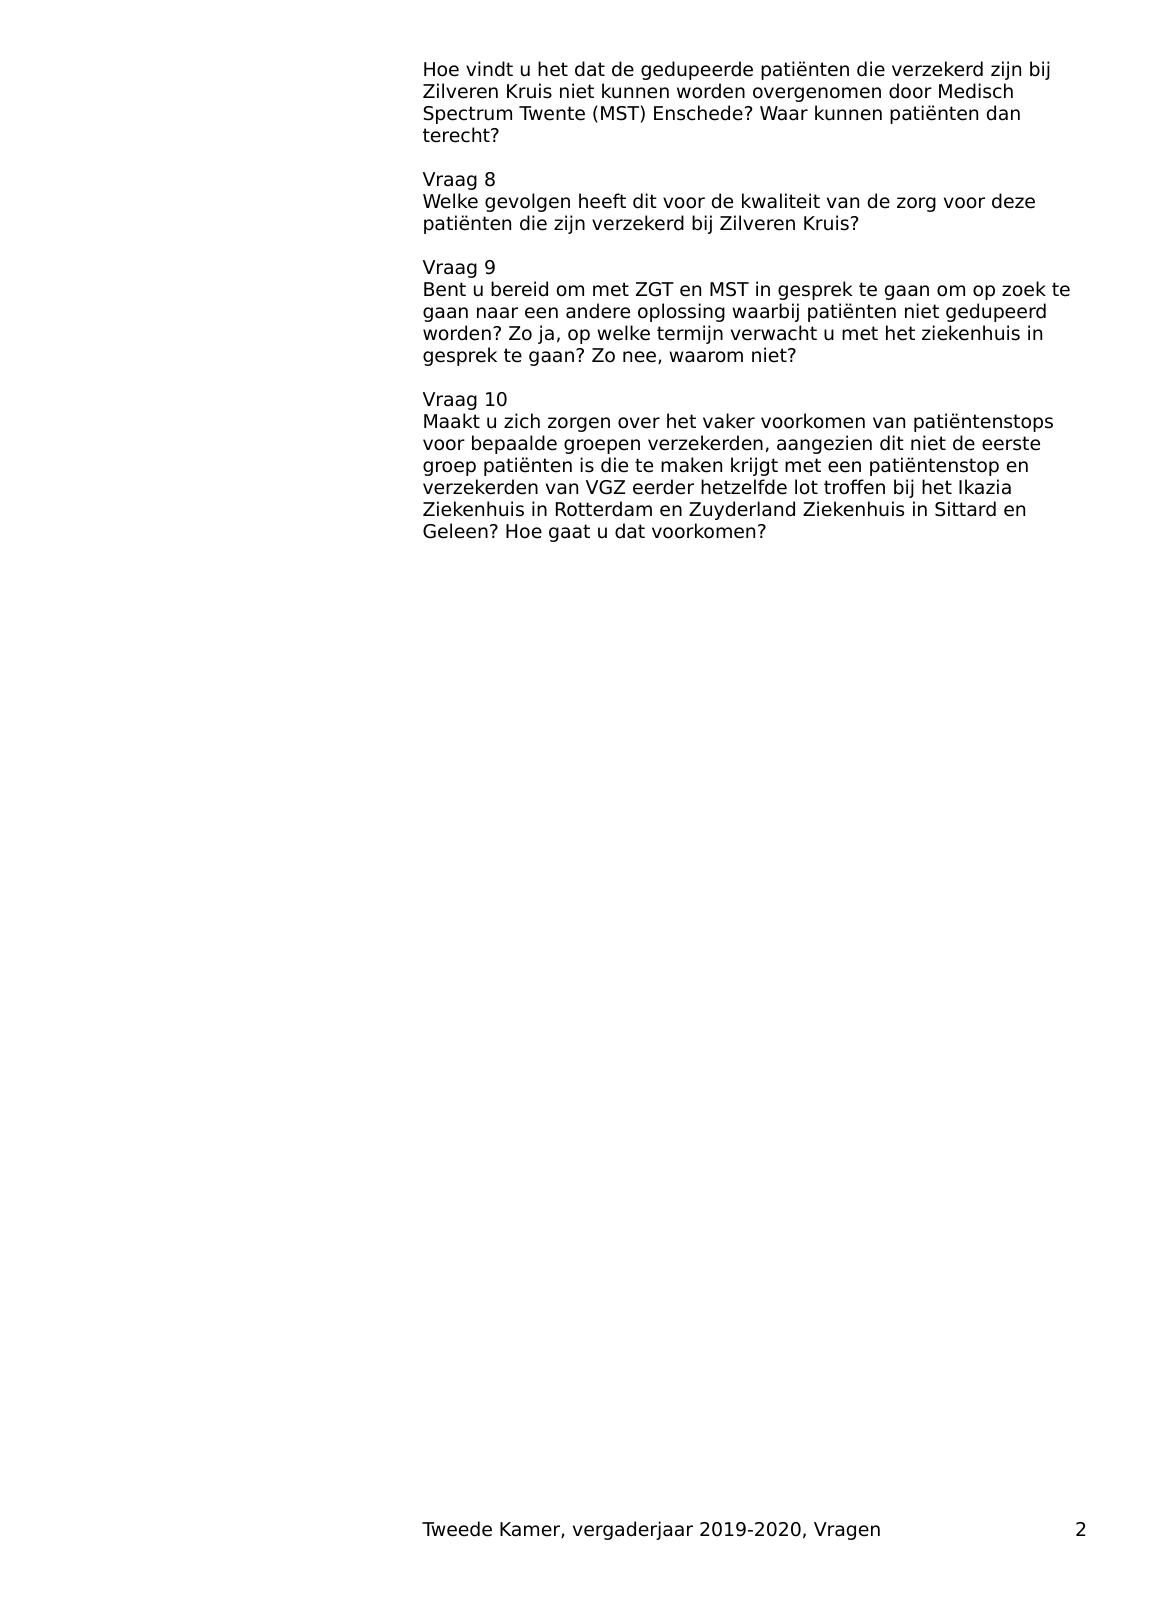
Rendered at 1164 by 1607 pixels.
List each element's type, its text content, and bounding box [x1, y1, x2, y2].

text Hoe vindt u het dat de gedupeerde patiënten die verzekerd zijn bij Zilveren Kruis niet kunnen worden overgenomen door Medisch Spectrum Twente (MST) Enschede? Waar kunnen patiënten dan terecht? [422, 59, 1087, 147]
text Maakt u zich zorgen over het vaker voorkomen van patiëntenstops voor bepaalde groepen verzekerden, aangezien dit niet de eerste groep patiënten is die te maken krijgt met een patiëntenstop en verzekerden van VGZ eerder hetzelfde lot troffen bij het Ikazia Ziekenhuis in Rotterdam en Zuyderland Ziekenhuis in Sittard en Geleen? Hoe gaat u dat voorkomen? [422, 411, 1087, 543]
text Vraag 9 [422, 257, 1087, 279]
text Vraag 8 [422, 169, 1087, 191]
text Bent u bereid om met ZGT en MST in gesprek te gaan om op zoek te gaan naar een andere oplossing waarbij patiënten niet gedupeerd worden? Zo ja, op welke termijn verwacht u met het ziekenhuis in gesprek te gaan? Zo nee, waarom niet? [422, 279, 1087, 367]
text Welke gevolgen heeft dit voor de kwaliteit van de zorg voor deze patiënten die zijn verzekerd bij Zilveren Kruis? [422, 191, 1087, 235]
text Vraag 10 [422, 389, 1087, 411]
